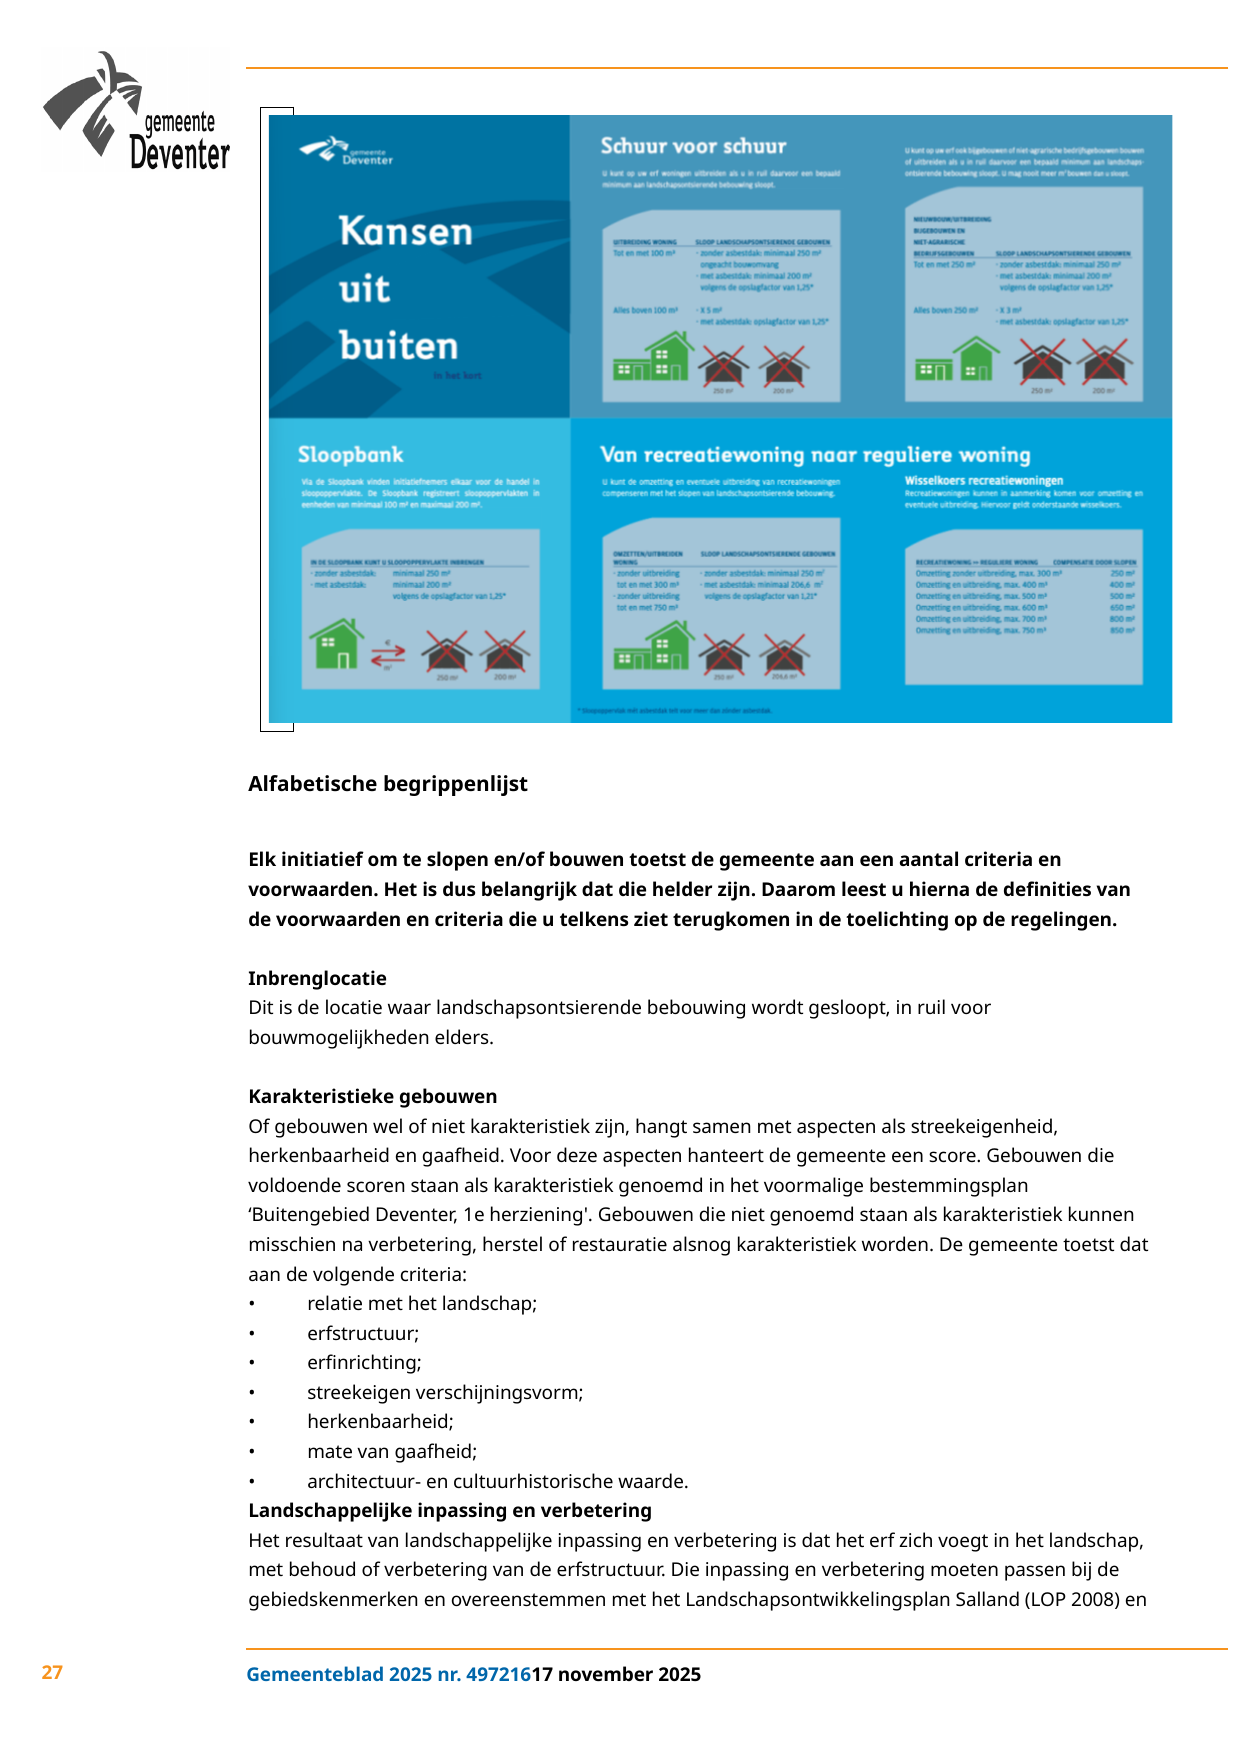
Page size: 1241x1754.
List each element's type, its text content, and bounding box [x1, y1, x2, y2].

picture [651, 491, 662, 496]
picture [268, 115, 1173, 723]
picture [1080, 492, 1093, 496]
picture [387, 330, 395, 359]
list streekeigen verschijningsvorm; [248, 1379, 1152, 1405]
picture [375, 276, 390, 303]
picture [1054, 491, 1076, 496]
picture [1013, 502, 1029, 509]
picture [640, 480, 672, 486]
text Elk initiatief om te slopen en/of bouwen toetst de gemeente aan een aantal criteria en voorwaarden. Het is dus belangrijk dat die helder zijn. Daarom leest u hierna de definities van de voorwaarden en criteria die u telkens ziet terugkomen in de toelichting op de regelingen. [248, 847, 1152, 931]
picture [908, 446, 952, 462]
list herkenbaarheid; [248, 1409, 1152, 1434]
picture [437, 339, 457, 359]
picture [429, 224, 449, 245]
picture [797, 491, 834, 497]
picture [645, 447, 760, 462]
picture [906, 491, 915, 496]
picture [1011, 491, 1050, 497]
list mate van gaafheid; [248, 1438, 1152, 1464]
picture [679, 491, 700, 496]
picture [447, 374, 458, 378]
picture [981, 502, 1010, 507]
picture [339, 329, 360, 359]
list erfstructuur; [248, 1320, 1152, 1346]
picture [906, 476, 965, 484]
picture [905, 529, 1143, 685]
text Landschappelijke inpassing en verbetering [248, 1497, 1152, 1523]
picture [789, 480, 840, 486]
picture [762, 447, 791, 462]
text Karakteristieke gebouwen [248, 1083, 1152, 1109]
picture [703, 492, 714, 496]
picture [416, 338, 435, 359]
picture [1098, 491, 1131, 497]
picture [687, 480, 719, 484]
picture [763, 480, 774, 484]
picture [363, 339, 383, 359]
picture [412, 224, 426, 245]
text Inbrenglocatie [248, 965, 1152, 991]
picture [363, 282, 371, 302]
text Dit is de locatie waar landschapsontsierende bebouwing wordt gesloopt, in ruil voor bouwmogelijkheden elders. [248, 994, 1152, 1050]
picture [941, 502, 977, 509]
picture [41, 47, 231, 172]
picture [906, 502, 938, 507]
picture [666, 491, 675, 496]
picture [973, 491, 997, 496]
text Of gebouwen wel of niet karakteristiek zijn, hangt samen met aspecten als streekeigenheid, herkenbaarheid en gaafheid. Voor deze aspecten hanteert de gemeente een score. Gebouwen die voldoende scoren staan als karakteristiek genoemd in het voormalige bestemmingsplan ‘Buitengebied Deventer, 1e herziening'. Gebouwen die niet genoemd staan als karakteristiek kunnen misschien na verbetering, herstel of restauratie alsnog karakteristiek worden. De gemeente toetst dat aan de volgende criteria: [248, 1113, 1152, 1286]
picture [451, 224, 472, 244]
text Alfabetische begrippenlijst [248, 769, 1152, 797]
list erfinrichting; [248, 1349, 1152, 1375]
list architectuur- en cultuurhistorische waarde. [248, 1468, 1152, 1493]
picture [959, 447, 1030, 467]
picture [969, 476, 1063, 486]
picture [601, 446, 636, 462]
picture [339, 282, 359, 302]
picture [864, 451, 906, 467]
picture [916, 491, 969, 497]
text Het resultaat van landschappelijke inpassing en verbetering is dat het erf zich voegt in het landschap, met behoud of verbetering van de erfstructuur. Die inpassing en verbetering moeten passen bij de gebiedskenmerken en overeenstemmen met het Landschapsontwikkelingsplan Salland (LOP 2008) en [248, 1527, 1152, 1612]
picture [603, 518, 840, 689]
picture [794, 451, 804, 467]
picture [611, 480, 624, 484]
picture [812, 451, 857, 462]
picture [343, 151, 392, 164]
picture [400, 333, 414, 359]
picture [717, 491, 793, 497]
picture [1033, 502, 1078, 507]
picture [723, 479, 759, 486]
picture [1081, 502, 1120, 507]
picture [339, 215, 382, 245]
picture [387, 224, 407, 244]
picture [603, 491, 647, 496]
list relatie met het landschap; [248, 1290, 1152, 1316]
picture [300, 136, 348, 161]
